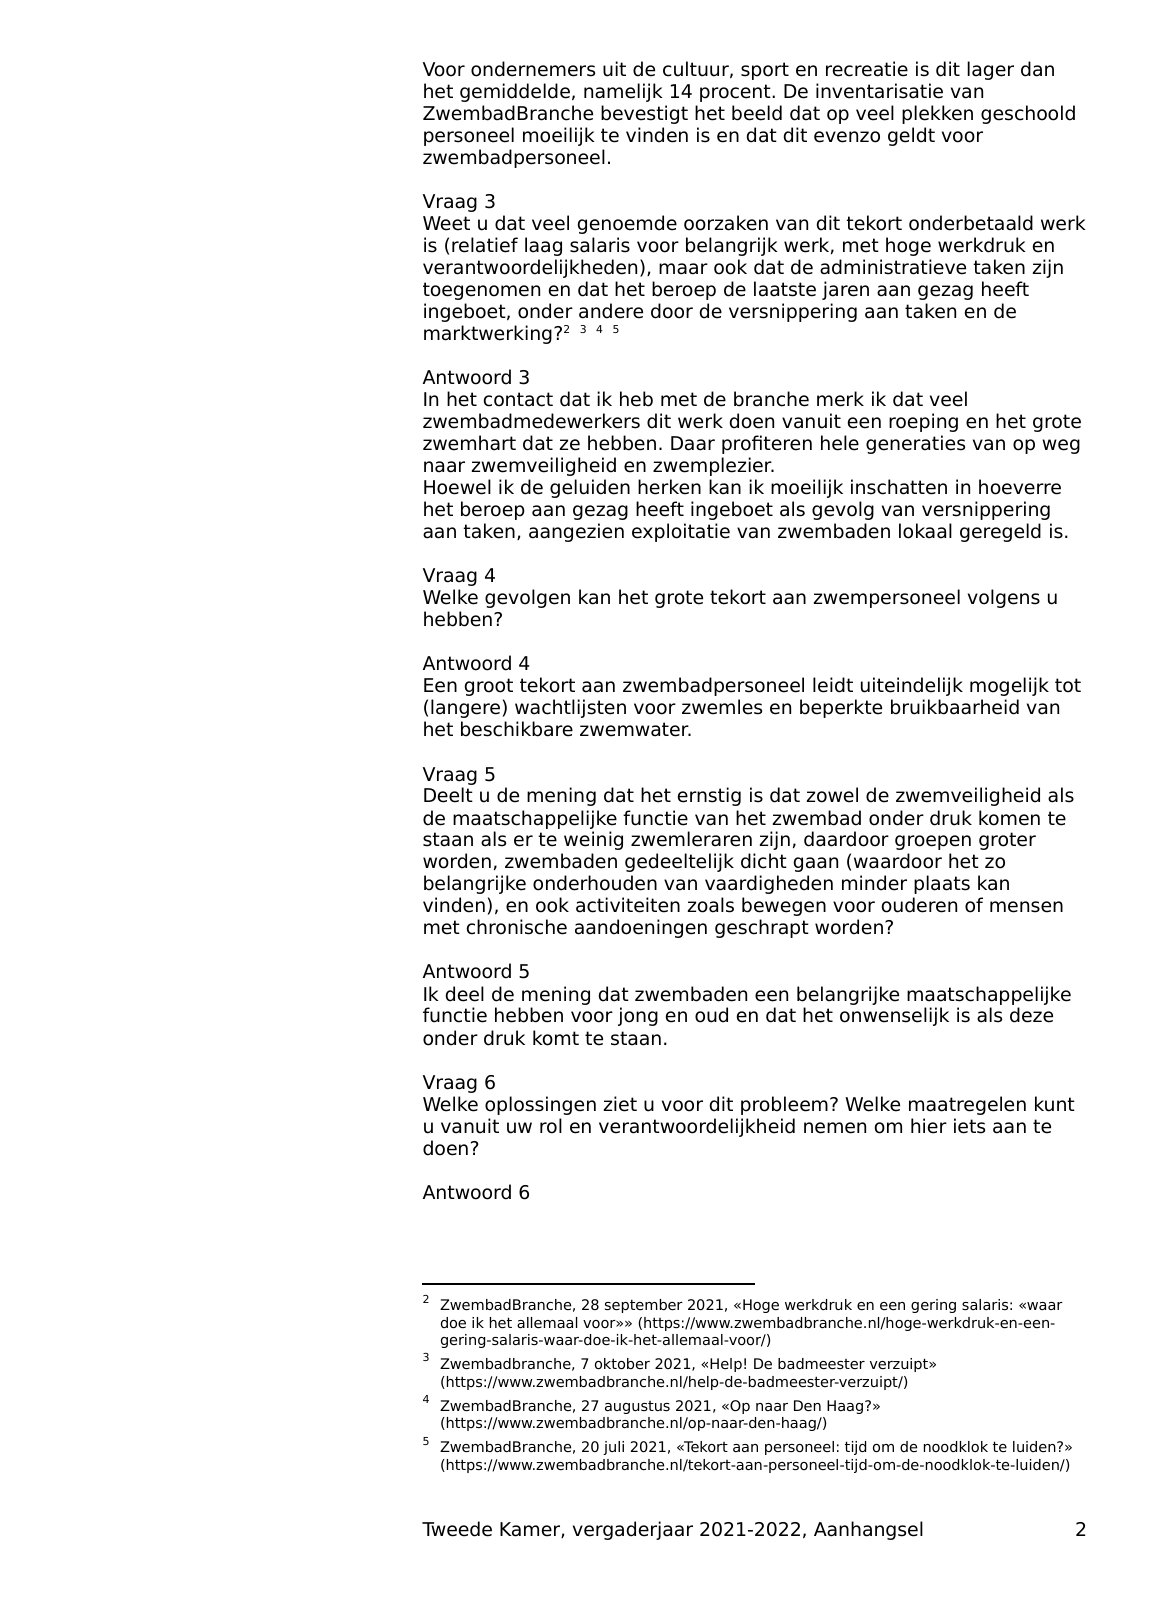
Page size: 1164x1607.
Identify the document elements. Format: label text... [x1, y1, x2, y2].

text Antwoord 6 [422, 1182, 1087, 1204]
text In het contact dat ik heb met de branche merk ik dat veel zwembadmedewerkers dit werk doen vanuit een roeping en het grote zwemhart dat ze hebben. Daar profiteren hele generaties van op weg naar zwemveiligheid en zwemplezier. [422, 389, 1087, 477]
text Welke oplossingen ziet u voor dit probleem? Welke maatregelen kunt u vanuit uw rol en verantwoordelijkheid nemen om hier iets aan te doen? [422, 1093, 1087, 1159]
text Ik deel de mening dat zwembaden een belangrijke maatschappelijke functie hebben voor jong en oud en dat het onwenselijk is als deze onder druk komt te staan. [422, 983, 1087, 1049]
text Antwoord 3 [422, 367, 1087, 389]
text Vraag 5 [422, 763, 1087, 785]
text Hoewel ik de geluiden herken kan ik moeilijk inschatten in hoeverre het beroep aan gezag heeft ingeboet als gevolg van versnippering aan taken, aangezien exploitatie van zwembaden lokaal geregeld is. [422, 477, 1087, 543]
text ZwembadBranche, 27 augustus 2021, «Op naar Den Haag?» (https://www.zwembadbranche.nl/op-naar-den-haag/) [422, 1393, 1087, 1432]
text Antwoord 5 [422, 961, 1087, 983]
text Zwembadbranche, 7 oktober 2021, «Help! De badmeester verzuipt» (https://www.zwembadbranche.nl/help-de-badmeester-verzuipt/) [422, 1352, 1087, 1391]
text Antwoord 4 [422, 653, 1087, 675]
text Een groot tekort aan zwembadpersoneel leidt uiteindelijk mogelijk tot (langere) wachtlijsten voor zwemles en beperkte bruikbaarheid van het beschikbare zwemwater. [422, 675, 1087, 741]
text Vraag 4 [422, 565, 1087, 587]
text Voor ondernemers uit de cultuur, sport en recreatie is dit lager dan het gemiddelde, namelijk 14 procent. De inventarisatie van ZwembadBranche bevestigt het beeld dat op veel plekken geschoold personeel moeilijk te vinden is en dat dit evenzo geldt voor zwembadpersoneel. [422, 59, 1087, 169]
text Weet u dat veel genoemde oorzaken van dit tekort onderbetaald werk is (relatief laag salaris voor belangrijk werk, met hoge werkdruk en verantwoordelijkheden), maar ook dat de administratieve taken zijn toegenomen en dat het beroep de laatste jaren aan gezag heeft ingeboet, onder andere door de versnippering aan taken en de marktwerking? [422, 213, 1087, 345]
text ZwembadBranche, 28 september 2021, «Hoge werkdruk en een gering salaris: «waar doe ik het allemaal voor»» (https://www.zwembadbranche.nl/hoge-werkdruk-en-een-gering-salaris-waar-doe-ik-het-allemaal-voor/) [422, 1293, 1087, 1349]
text Vraag 3 [422, 191, 1087, 213]
text Deelt u de mening dat het ernstig is dat zowel de zwemveiligheid als de maatschappelijke functie van het zwembad onder druk komen te staan als er te weinig zwemleraren zijn, daardoor groepen groter worden, zwembaden gedeeltelijk dicht gaan (waardoor het zo belangrijke onderhouden van vaardigheden minder plaats kan vinden), en ook activiteiten zoals bewegen voor ouderen of mensen met chronische aandoeningen geschrapt worden? [422, 785, 1087, 939]
text Welke gevolgen kan het grote tekort aan zwempersoneel volgens u hebben? [422, 587, 1087, 631]
text ZwembadBranche, 20 juli 2021, «Tekort aan personeel: tijd om de noodklok te luiden?» (https://www.zwembadbranche.nl/tekort-aan-personeel-tijd-om-de-noodklok-te-luiden/) [422, 1435, 1087, 1474]
text Vraag 6 [422, 1072, 1087, 1093]
